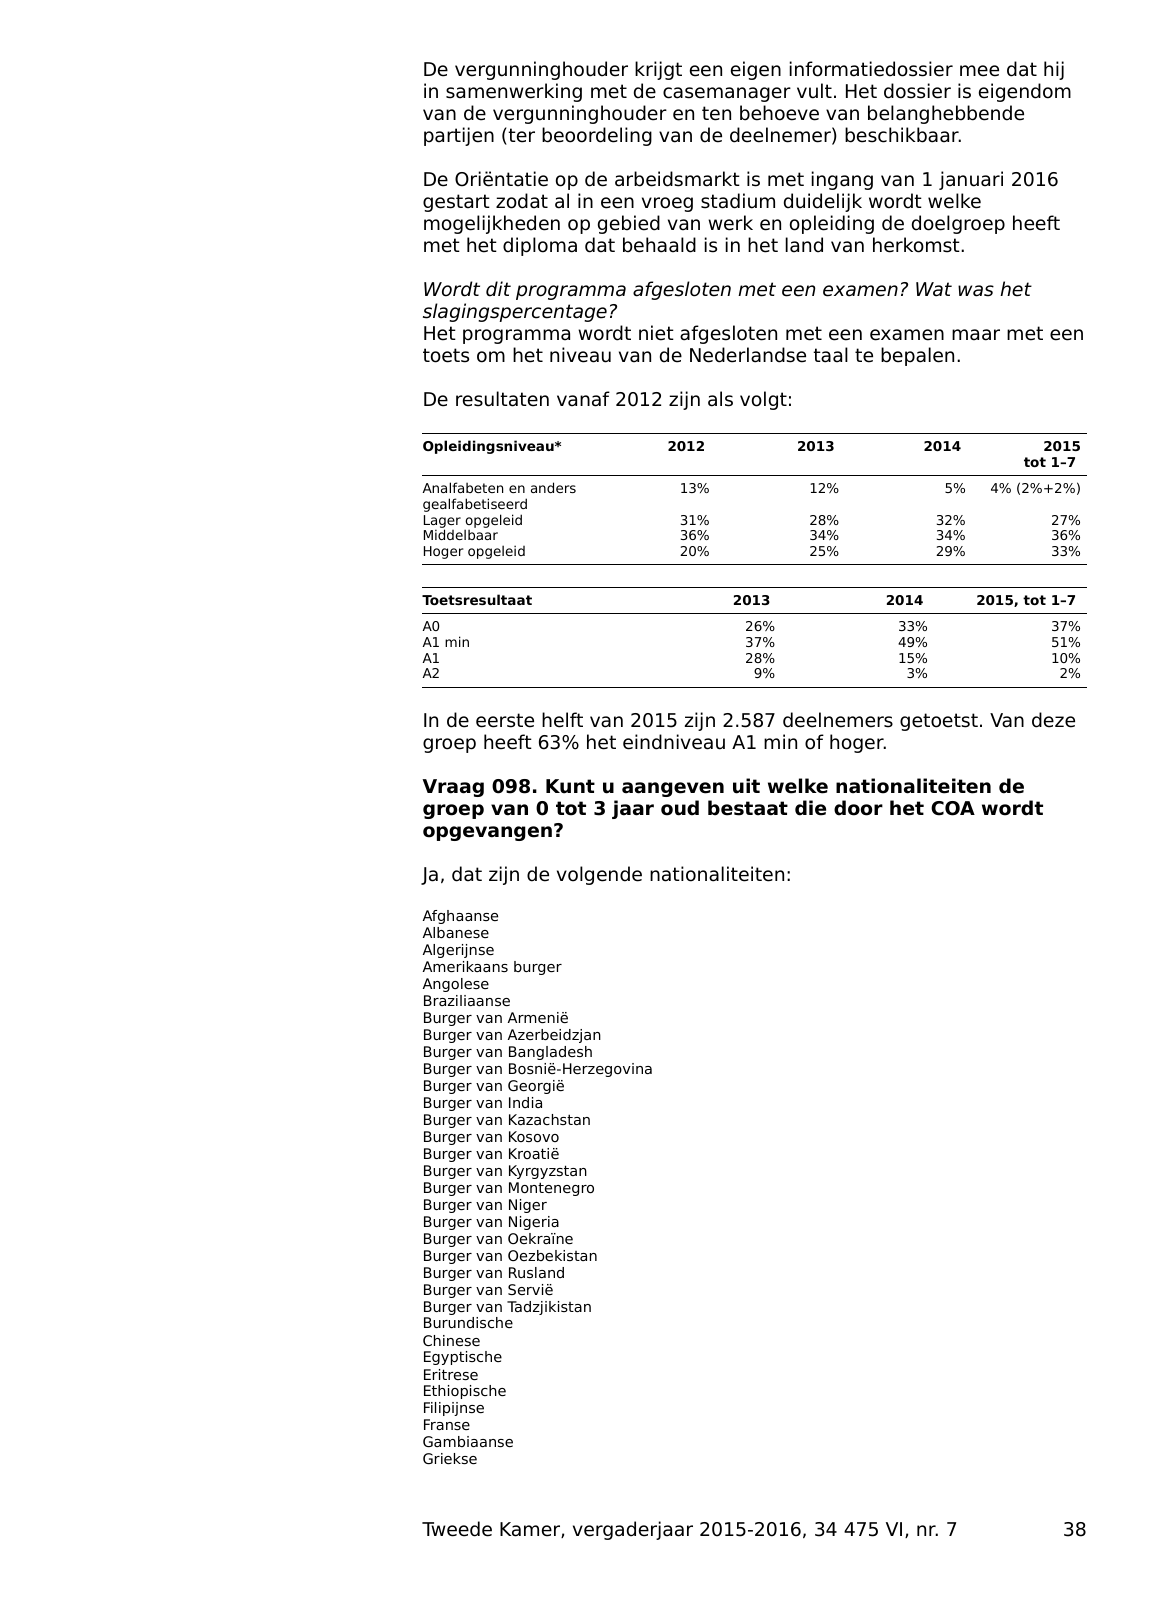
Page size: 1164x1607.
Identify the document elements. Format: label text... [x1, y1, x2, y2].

table_cell Burger van Servië [422, 1281, 1087, 1298]
table_cell Burger van Rusland [422, 1265, 1087, 1281]
table_cell Filipijnse [422, 1400, 1087, 1417]
table_cell 32% [845, 512, 972, 528]
table_cell 36% [593, 528, 716, 544]
table_cell Egyptische [422, 1349, 1087, 1366]
text De resultaten vanaf 2012 zijn als volgt: [422, 389, 1087, 411]
table_cell Burger van Bosnië-Herzegovina [422, 1061, 1087, 1078]
text Wordt dit programma afgesloten met een examen? Wat was het slagingspercentage? [422, 279, 1087, 323]
table_cell 33% [781, 614, 934, 635]
table_cell Burger van Armenië [422, 1010, 1087, 1027]
table_cell A0 [422, 614, 628, 635]
table_cell Amerikaans burger [422, 959, 1087, 976]
table_header Afghaanse [422, 908, 1087, 925]
table_header 2013 [716, 434, 845, 475]
table_cell Burger van Oezbekistan [422, 1248, 1087, 1264]
table_cell Hoger opgeleid [422, 544, 592, 564]
table_cell Burger van Tadzjikistan [422, 1299, 1087, 1315]
table_cell 28% [716, 512, 845, 528]
table_header 2015, tot 1–7 [934, 588, 1087, 613]
table_cell 3% [781, 666, 934, 687]
table_cell Eritrese [422, 1366, 1087, 1383]
table_header 2015 tot 1–7 [972, 434, 1087, 475]
table_header Opleidingsniveau* [422, 434, 592, 475]
text In de eerste helft van 2015 zijn 2.587 deelnemers getoetst. Van deze groep heeft 63% het eindniveau A1 min of hoger. [422, 710, 1087, 754]
table_cell Griekse [422, 1451, 1087, 1468]
text De vergunninghouder krijgt een eigen informatiedossier mee dat hij in samenwerking met de casemanager vult. Het dossier is eigendom van de vergunninghouder en ten behoeve van belanghebbende partijen (ter beoordeling van de deelnemer) beschikbaar. [422, 59, 1087, 147]
table_cell Burger van Kosovo [422, 1129, 1087, 1146]
table_cell 12% [716, 476, 845, 512]
table_header Toetsresultaat [422, 588, 628, 613]
table_cell 37% [934, 614, 1087, 635]
table_cell Angolese [422, 976, 1087, 993]
table_cell 37% [628, 635, 781, 650]
table_cell Burger van Kyrgyzstan [422, 1163, 1087, 1179]
table_cell 33% [972, 544, 1087, 564]
text Vraag 098. Kunt u aangeven uit welke nationaliteiten de groep van 0 tot 3 jaar oud bestaat die door het COA wordt opgevangen? [422, 776, 1087, 842]
table_cell Burger van Kazachstan [422, 1112, 1087, 1129]
table_cell Analfabeten en anders gealfabetiseerd [422, 476, 592, 512]
table_cell Burger van Oekraïne [422, 1231, 1087, 1247]
text De Oriëntatie op de arbeidsmarkt is met ingang van 1 januari 2016 gestart zodat al in een vroeg stadium duidelijk wordt welke mogelijkheden op gebied van werk en opleiding de doelgroep heeft met het diploma dat behaald is in het land van herkomst. [422, 169, 1087, 257]
table_cell Burundische [422, 1315, 1087, 1332]
table_cell Braziliaanse [422, 993, 1087, 1010]
table_cell 10% [934, 650, 1087, 666]
table_cell Burger van Montenegro [422, 1180, 1087, 1197]
table_cell Burger van Georgië [422, 1078, 1087, 1095]
table_cell 20% [593, 544, 716, 564]
table_cell A1 min [422, 635, 628, 650]
table_cell Burger van Azerbeidzjan [422, 1027, 1087, 1044]
table_cell 31% [593, 512, 716, 528]
table_cell Burger van Niger [422, 1197, 1087, 1213]
table_cell 28% [628, 650, 781, 666]
table_cell Middelbaar [422, 528, 592, 544]
table_cell Albanese [422, 925, 1087, 942]
table_header 2013 [628, 588, 781, 613]
table_header 2012 [593, 434, 716, 475]
table_cell 36% [972, 528, 1087, 544]
table_cell Burger van Bangladesh [422, 1044, 1087, 1061]
table_cell A2 [422, 666, 628, 687]
table_header 2014 [781, 588, 934, 613]
table_header 2014 [845, 434, 972, 475]
table_cell 49% [781, 635, 934, 650]
table_cell 2% [934, 666, 1087, 687]
table_cell 9% [628, 666, 781, 687]
table_cell Gambiaanse [422, 1434, 1087, 1451]
table_cell 27% [972, 512, 1087, 528]
table_cell Burger van India [422, 1095, 1087, 1112]
table_cell 15% [781, 650, 934, 666]
table_cell 5% [845, 476, 972, 512]
table_cell A1 [422, 650, 628, 666]
table_cell Burger van Nigeria [422, 1214, 1087, 1231]
table_cell Ethiopische [422, 1383, 1087, 1400]
table_cell 25% [716, 544, 845, 564]
table_cell 34% [845, 528, 972, 544]
table_cell 13% [593, 476, 716, 512]
text Het programma wordt niet afgesloten met een examen maar met een toets om het niveau van de Nederlandse taal te bepalen. [422, 323, 1087, 367]
table_cell Lager opgeleid [422, 512, 592, 528]
table_cell Franse [422, 1417, 1087, 1434]
text Ja, dat zijn de volgende nationaliteiten: [422, 864, 1087, 886]
table_cell 34% [716, 528, 845, 544]
table_cell 29% [845, 544, 972, 564]
table_cell Burger van Kroatië [422, 1146, 1087, 1163]
table_cell 4% (2%+2%) [972, 476, 1087, 512]
table_cell 51% [934, 635, 1087, 650]
table_cell 26% [628, 614, 781, 635]
table_cell Algerijnse [422, 942, 1087, 959]
table_cell Chinese [422, 1333, 1087, 1349]
